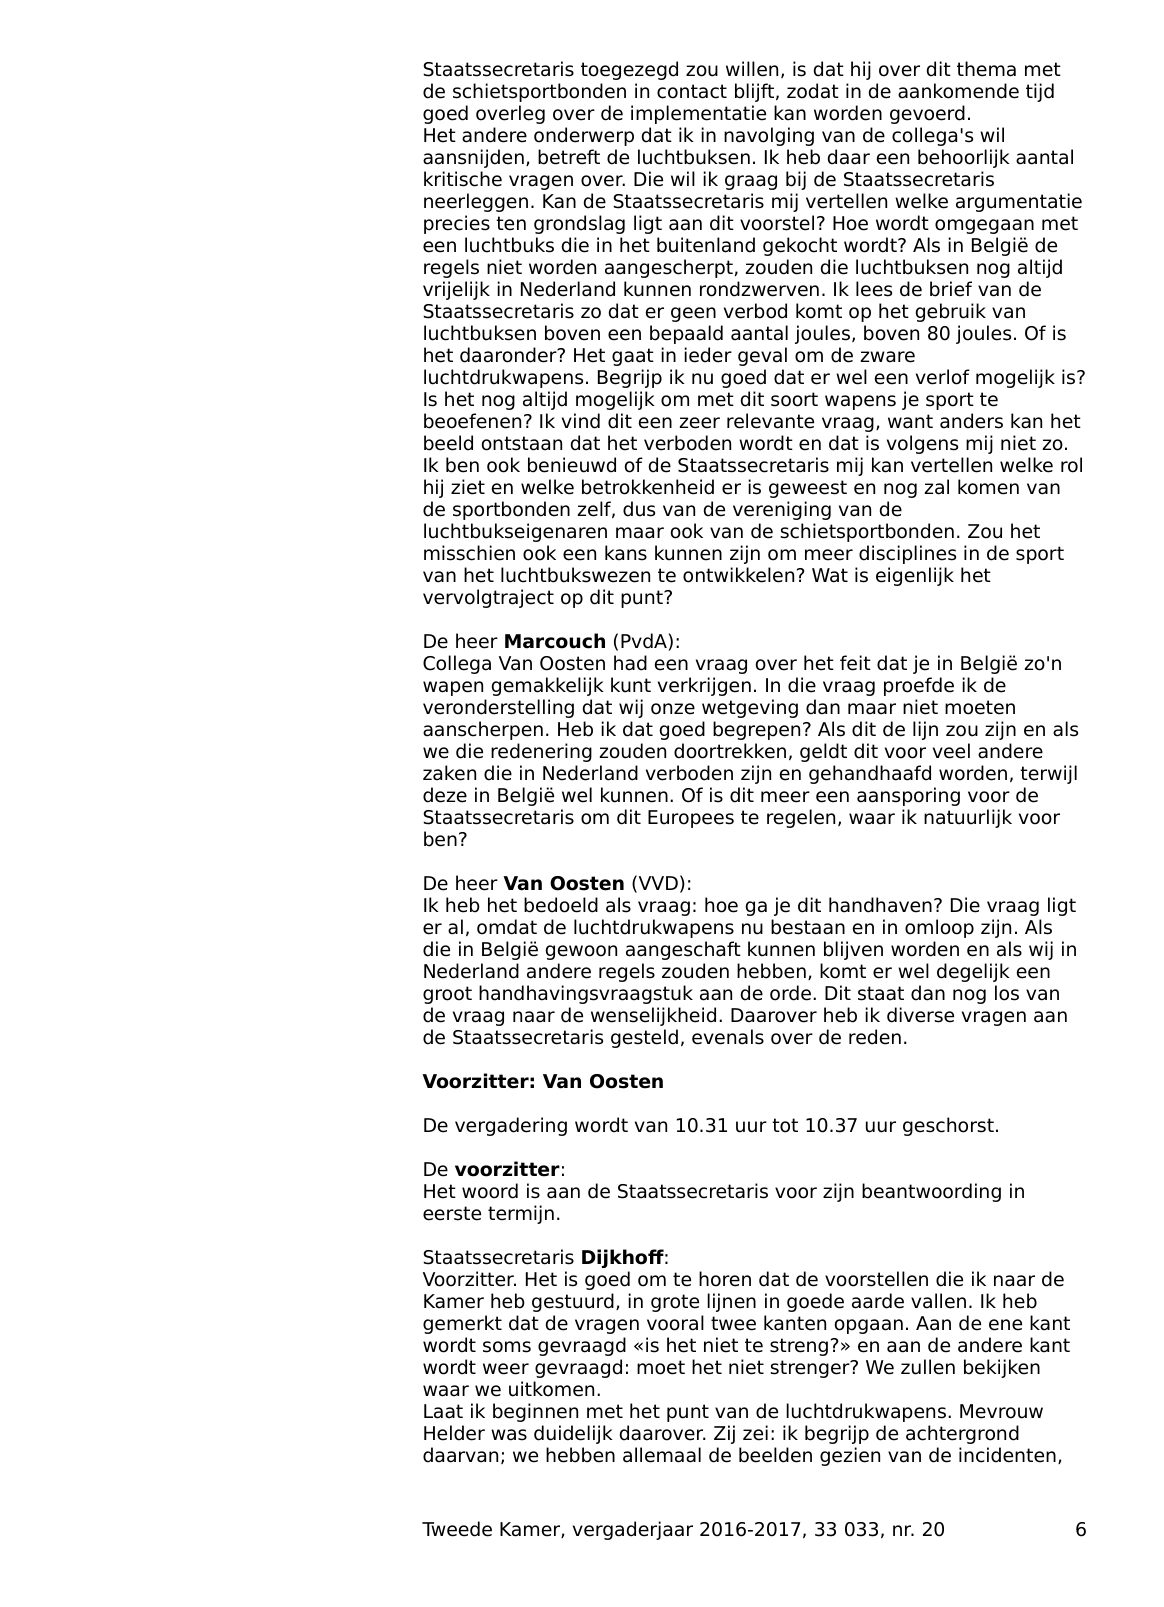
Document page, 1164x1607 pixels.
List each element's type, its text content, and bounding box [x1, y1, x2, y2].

subtitle Voorzitter: Van Oosten [422, 1071, 1087, 1093]
text Ik heb het bedoeld als vraag: hoe ga je dit handhaven? Die vraag ligt er al, omdat de luchtdrukwapens nu bestaan en in omloop zijn. Als die in België gewoon aangeschaft kunnen blijven worden en als wij in Nederland andere regels zouden hebben, komt er wel degelijk een groot handhavingsvraagstuk aan de orde. Dit staat dan nog los van de vraag naar de wenselijkheid. Daarover heb ik diverse vragen aan de Staatssecretaris gesteld, evenals over de reden. [422, 895, 1087, 1048]
text Het andere onderwerp dat ik in navolging van de collega's wil aansnijden, betreft de luchtbuksen. Ik heb daar een behoorlijk aantal kritische vragen over. Die wil ik graag bij de Staatssecretaris neerleggen. Kan de Staatssecretaris mij vertellen welke argumentatie precies ten grondslag ligt aan dit voorstel? Hoe wordt omgegaan met een luchtbuks die in het buitenland gekocht wordt? Als in België de regels niet worden aangescherpt, zouden die luchtbuksen nog altijd vrijelijk in Nederland kunnen rondzwerven. Ik lees de brief van de Staatssecretaris zo dat er geen verbod komt op het gebruik van luchtbuksen boven een bepaald aantal joules, boven 80 joules. Of is het daaronder? Het gaat in ieder geval om de zware luchtdrukwapens. Begrijp ik nu goed dat er wel een verlof mogelijk is? Is het nog altijd mogelijk om met dit soort wapens je sport te beoefenen? Ik vind dit een zeer relevante vraag, want anders kan het beeld ontstaan dat het verboden wordt en dat is volgens mij niet zo. Ik ben ook benieuwd of de Staatssecretaris mij kan vertellen welke rol hij ziet en welke betrokkenheid er is geweest en nog zal komen van de sportbonden zelf, dus van de vereniging van de luchtbukseigenaren maar ook van de schietsportbonden. Zou het misschien ook een kans kunnen zijn om meer disciplines in de sport van het luchtbukswezen te ontwikkelen? Wat is eigenlijk het vervolgtraject op dit punt? [422, 125, 1087, 608]
text De vergadering wordt van 10.31 uur tot 10.37 uur geschorst. [422, 1115, 1087, 1137]
text De voorzitter: [422, 1159, 1087, 1181]
text Staatssecretaris toegezegd zou willen, is dat hij over dit thema met de schietsportbonden in contact blijft, zodat in de aankomende tijd goed overleg over de implementatie kan worden gevoerd. [422, 59, 1087, 125]
text De heer Marcouch (PvdA): [422, 631, 1087, 653]
text Het woord is aan de Staatssecretaris voor zijn beantwoording in eerste termijn. [422, 1181, 1087, 1225]
text Collega Van Oosten had een vraag over het feit dat je in België zo'n wapen gemakkelijk kunt verkrijgen. In die vraag proefde ik de veronderstelling dat wij onze wetgeving dan maar niet moeten aanscherpen. Heb ik dat goed begrepen? Als dit de lijn zou zijn en als we die redenering zouden doortrekken, geldt dit voor veel andere zaken die in Nederland verboden zijn en gehandhaafd worden, terwijl deze in België wel kunnen. Of is dit meer een aansporing voor de Staatssecretaris om dit Europees te regelen, waar ik natuurlijk voor ben? [422, 653, 1087, 851]
text De heer Van Oosten (VVD): [422, 873, 1087, 895]
text Laat ik beginnen met het punt van de luchtdrukwapens. Mevrouw Helder was duidelijk daarover. Zij zei: ik begrijp de achtergrond daarvan; we hebben allemaal de beelden gezien van de incidenten, [422, 1401, 1087, 1467]
text Staatssecretaris Dijkhoff: [422, 1247, 1087, 1269]
text Voorzitter. Het is goed om te horen dat de voorstellen die ik naar de Kamer heb gestuurd, in grote lijnen in goede aarde vallen. Ik heb gemerkt dat de vragen vooral twee kanten opgaan. Aan de ene kant wordt soms gevraagd «is het niet te streng?» en aan de andere kant wordt weer gevraagd: moet het niet strenger? We zullen bekijken waar we uitkomen. [422, 1269, 1087, 1401]
